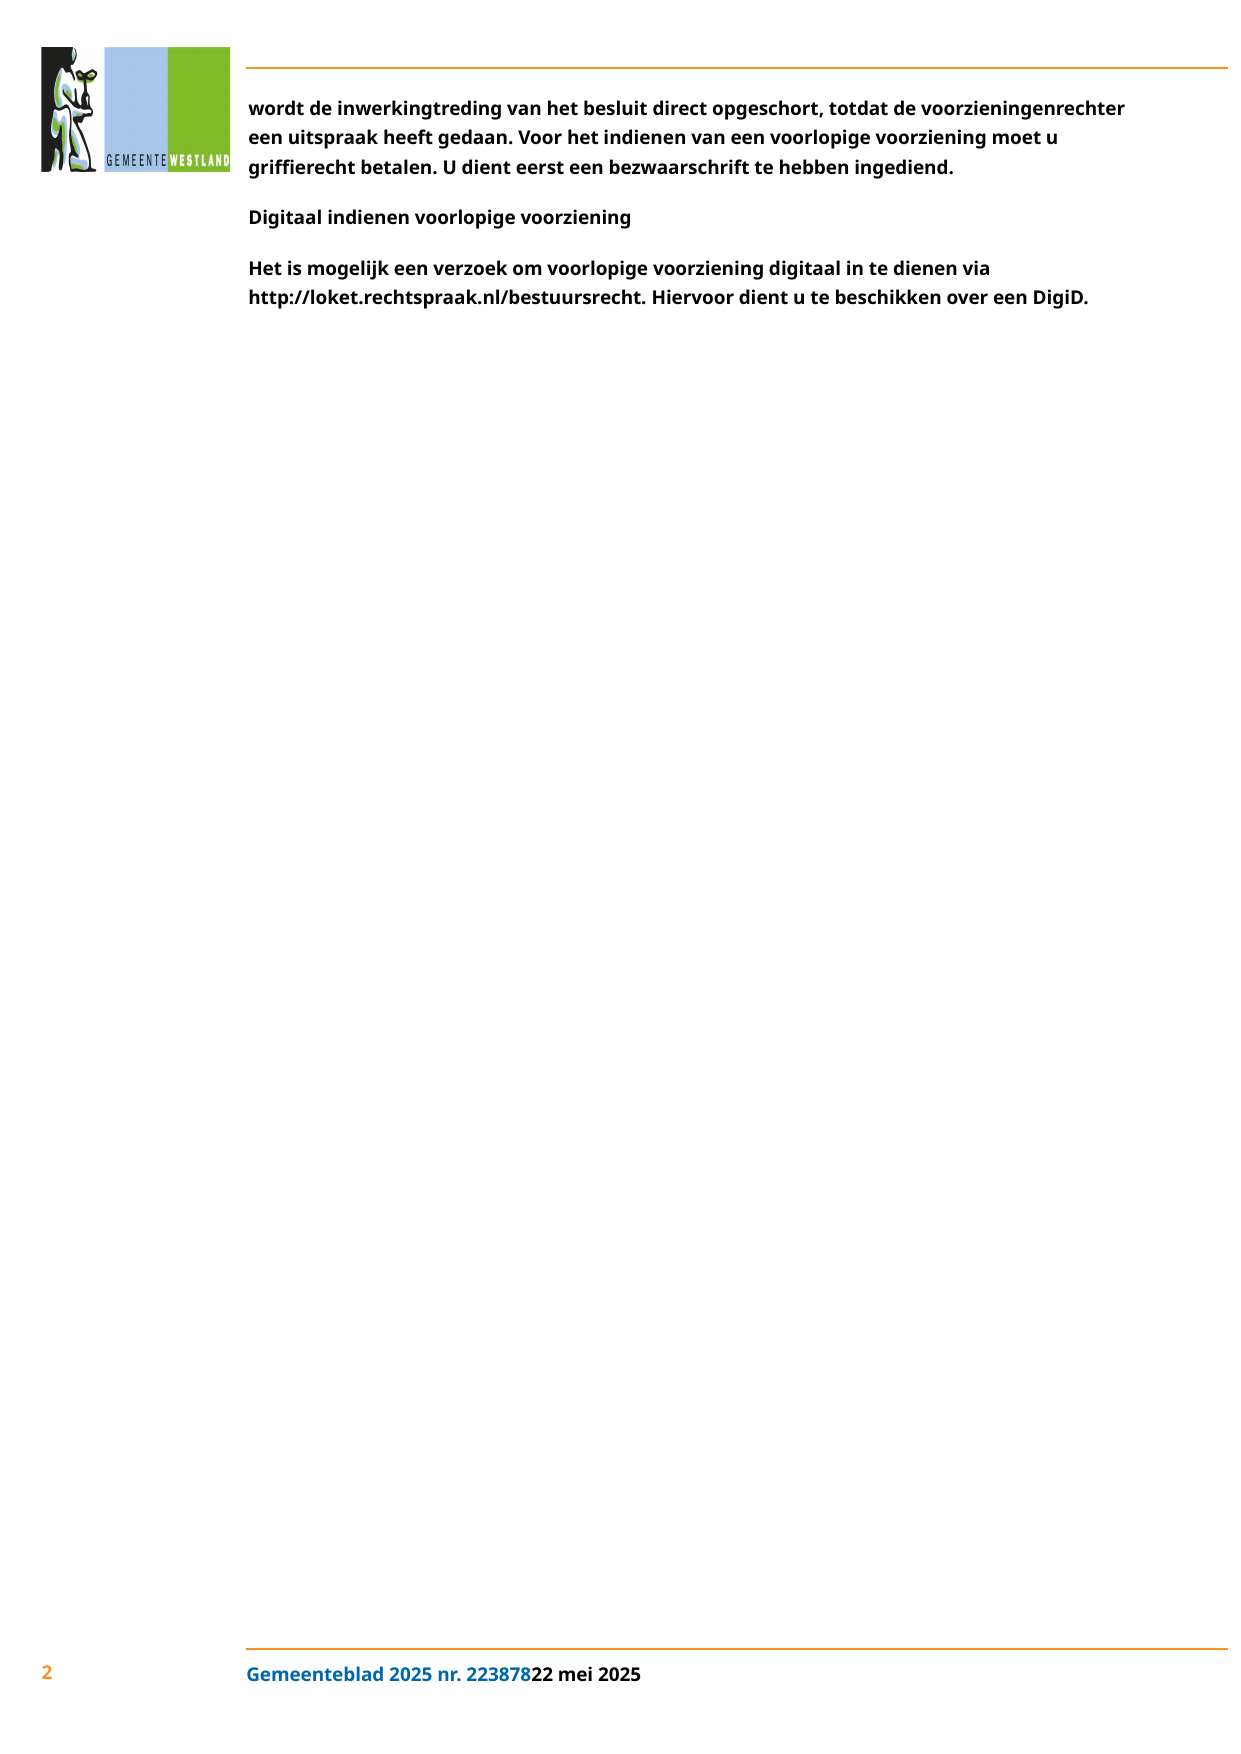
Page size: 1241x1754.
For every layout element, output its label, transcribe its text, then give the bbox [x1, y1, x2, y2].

text Digitaal indienen voorlopige voorziening [248, 204, 1152, 230]
picture [41, 47, 231, 172]
text wordt de inwerkingtreding van het besluit direct opgeschort, totdat de voorzieningenrechter een uitspraak heeft gedaan. Voor het indienen van een voorlopige voorziening moet u griffierecht betalen. U dient eerst een bezwaarschrift te hebben ingediend. [248, 95, 1152, 180]
text Het is mogelijk een verzoek om voorlopige voorziening digitaal in te dienen via http://loket.rechtspraak.nl/bestuursrecht. Hiervoor dient u te beschikken over een DigiD. [248, 255, 1152, 310]
